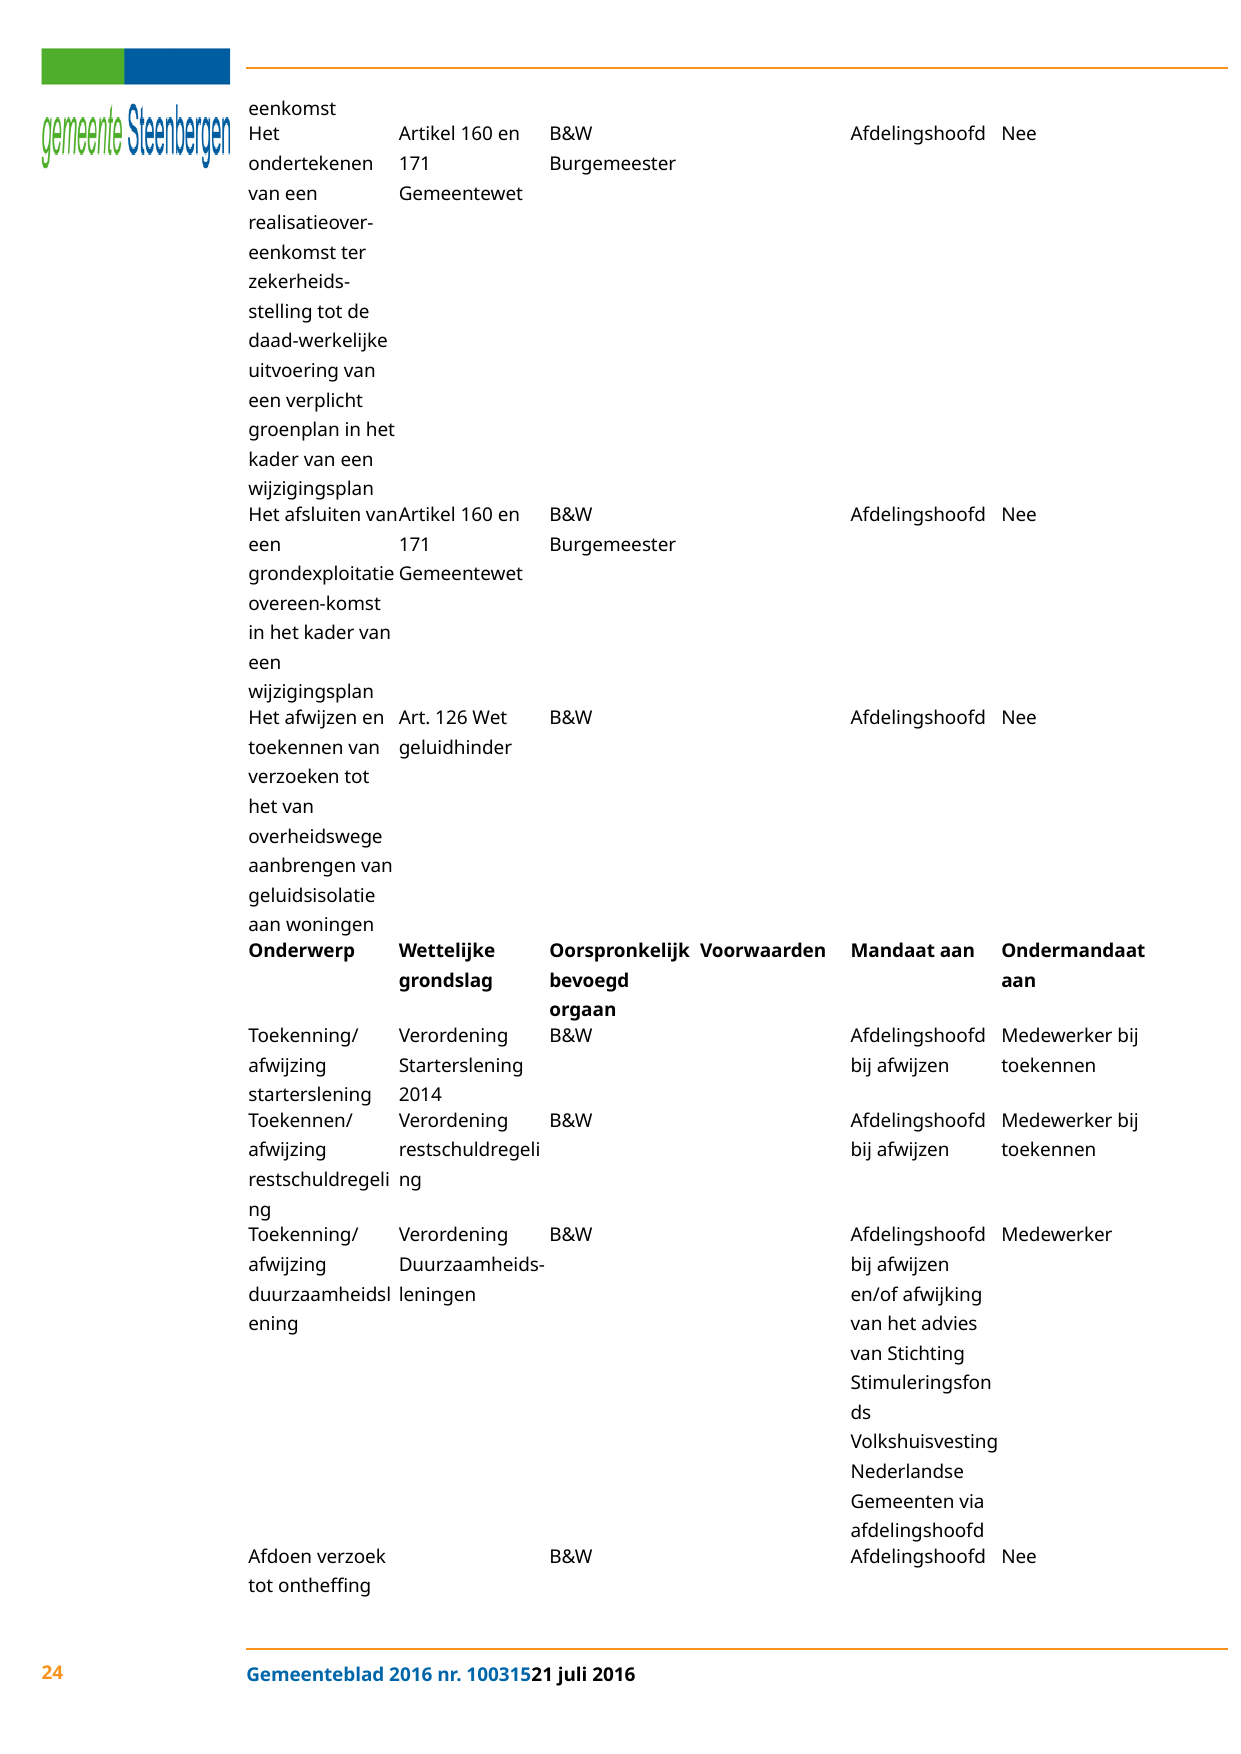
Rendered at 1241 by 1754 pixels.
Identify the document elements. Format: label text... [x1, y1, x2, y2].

table_cell Toekenning/afwijzing starterslening [248, 1022, 398, 1107]
table_cell [700, 501, 850, 704]
table_cell Afdelingshoofd [850, 501, 1001, 704]
table_cell B&W [549, 1543, 700, 1598]
table_cell [700, 1222, 850, 1543]
table_cell [700, 1022, 850, 1107]
table_cell Nee [1001, 705, 1152, 937]
table_cell eenkomst [248, 95, 398, 121]
table_cell Afdelingshoofd bij afwijzen [850, 1022, 1001, 1107]
table_cell Toekenning/afwijzing duurzaamheidslening [248, 1222, 398, 1543]
table_cell Onderwerp [248, 937, 398, 1022]
table_cell Medewerker [1001, 1222, 1152, 1543]
table_cell [1001, 95, 1152, 121]
table_cell [700, 1107, 850, 1222]
table_cell [399, 1543, 549, 1598]
table_cell [700, 121, 850, 501]
table_cell B&W [549, 1107, 700, 1222]
table_cell B&W Burgemeester [549, 501, 700, 704]
table_cell Afdelingshoofd [850, 705, 1001, 937]
table_cell Afdelingshoofd [850, 1543, 1001, 1598]
table_cell B&W [549, 1222, 700, 1543]
table_cell Verordening restschuldregeling [399, 1107, 549, 1222]
table_cell Afdelingshoofd bij afwijzen en/of afwijking van het advies van Stichting Stimuleringsfonds Volkshuisvesting Nederlandse Gemeenten via afdelingshoofd [850, 1222, 1001, 1543]
table_cell Nee [1001, 121, 1152, 501]
picture [41, 47, 231, 172]
table_cell B&W [549, 1022, 700, 1107]
table_cell [700, 1543, 850, 1598]
table_cell Het ondertekenen van een realisatieover-eenkomst ter zekerheids-stelling tot de daad-werkelijke uitvoering van een verplicht groenplan in het kader van een wijzigingsplan [248, 121, 398, 501]
table_cell Toekennen/afwijzing restschuldregeling [248, 1107, 398, 1222]
table_cell Het afwijzen en toekennen van verzoeken tot het van overheidswege aanbrengen van geluidsisolatie aan woningen [248, 705, 398, 937]
table_cell Oorspronkelijk bevoegd orgaan [549, 937, 700, 1022]
table_cell B&W Burgemeester [549, 121, 700, 501]
table_cell Afdelingshoofd [850, 121, 1001, 501]
table_cell [700, 95, 850, 121]
table_cell Wettelijke grondslag [399, 937, 549, 1022]
table_cell [399, 95, 549, 121]
table_cell Nee [1001, 501, 1152, 704]
table_cell Art. 126 Wet geluidhinder [399, 705, 549, 937]
table_cell Medewerker bij toekennen [1001, 1022, 1152, 1107]
table_cell B&W [549, 705, 700, 937]
table_cell Verordening Starterslening 2014 [399, 1022, 549, 1107]
table_cell Afdelingshoofd bij afwijzen [850, 1107, 1001, 1222]
table_cell [549, 95, 700, 121]
table_cell Mandaat aan [850, 937, 1001, 1022]
table_cell [850, 95, 1001, 121]
table_cell [700, 705, 850, 937]
table_cell Afdoen verzoek tot ontheffing [248, 1543, 398, 1598]
table_cell Verordening Duurzaamheids-leningen [399, 1222, 549, 1543]
table_cell Ondermandaat aan [1001, 937, 1152, 1022]
table_cell Het afsluiten van een grondexploitatieovereen-komst in het kader van een wijzigingsplan [248, 501, 398, 704]
table_cell Medewerker bij toekennen [1001, 1107, 1152, 1222]
table_cell Voorwaarden [700, 937, 850, 1022]
table_cell Nee [1001, 1543, 1152, 1598]
table_cell Artikel 160 en 171 Gemeentewet [399, 501, 549, 704]
table_cell Artikel 160 en 171 Gemeentewet [399, 121, 549, 501]
